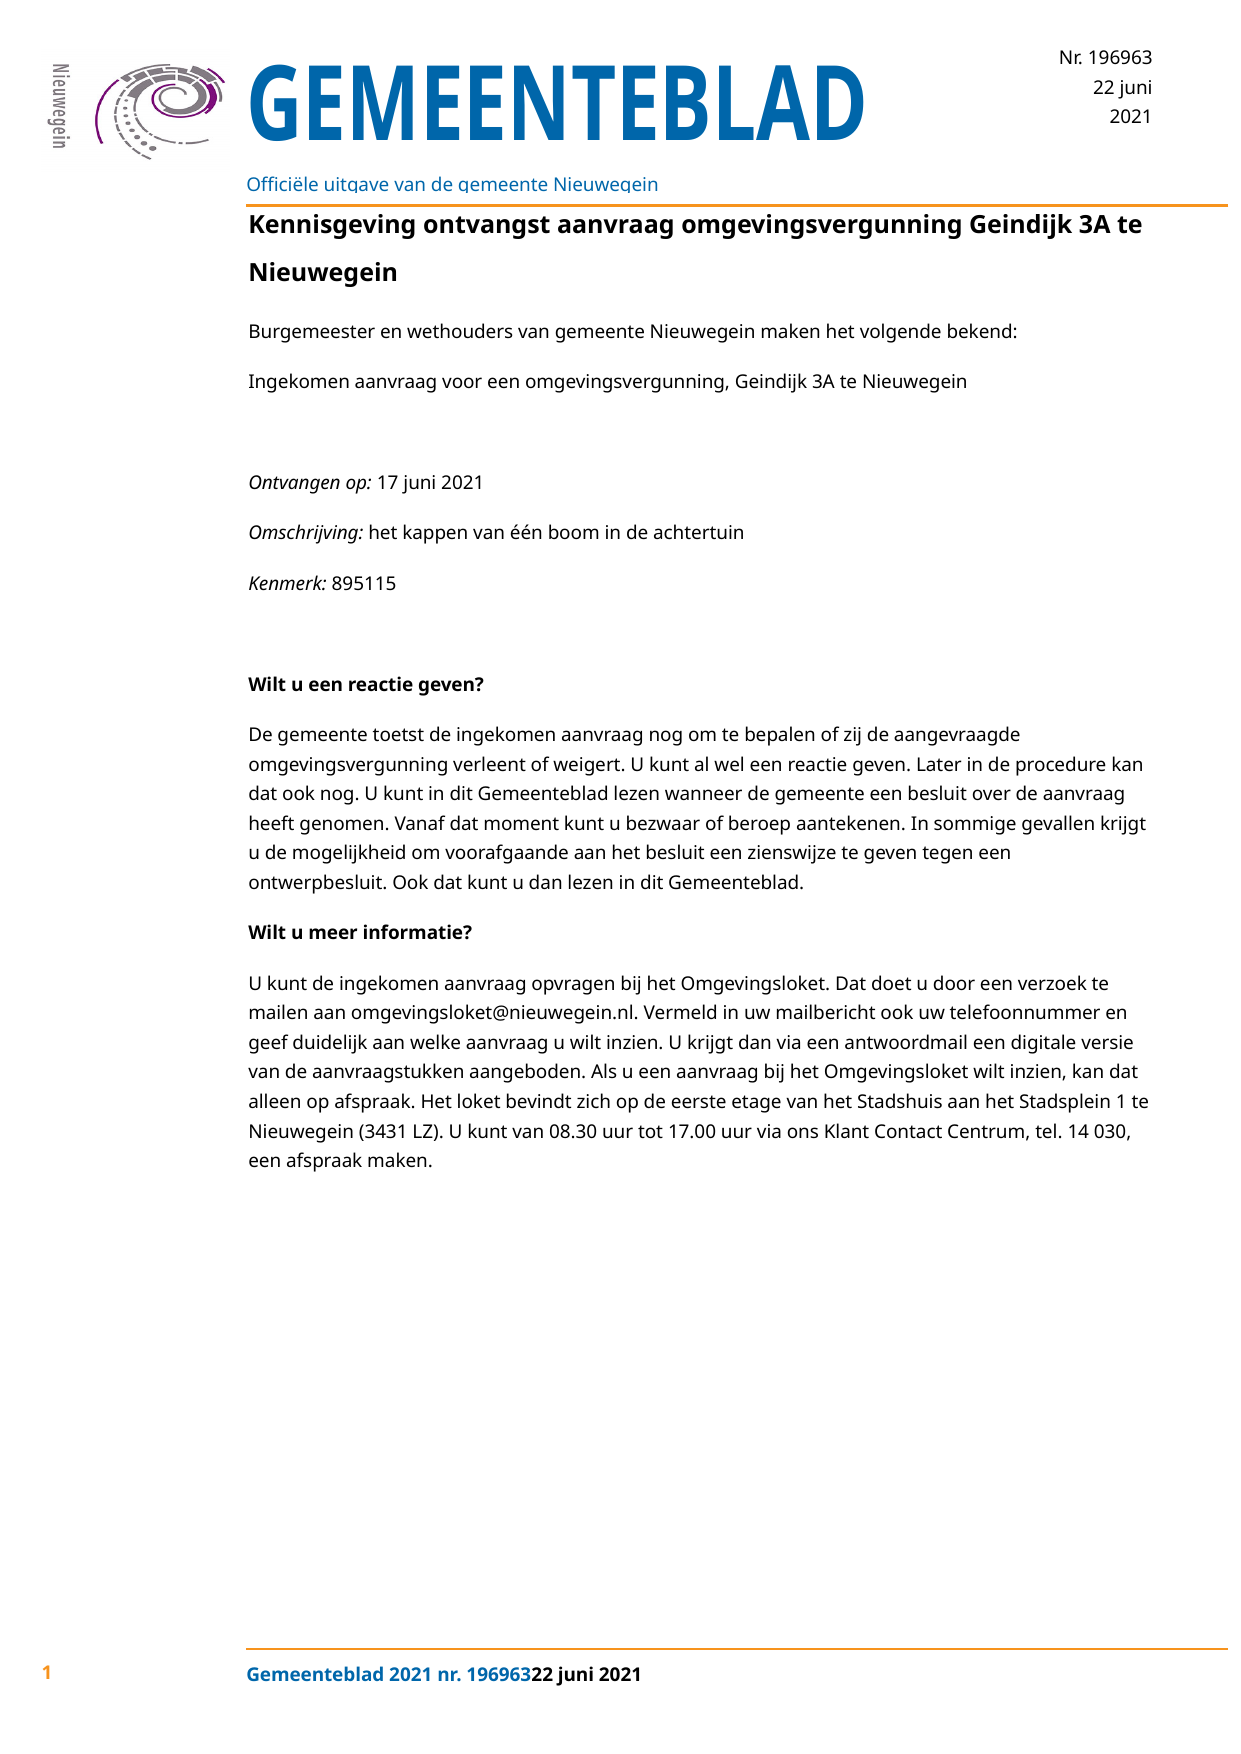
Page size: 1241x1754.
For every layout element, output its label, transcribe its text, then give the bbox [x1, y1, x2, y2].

text Wilt u meer informatie? [248, 919, 1152, 945]
text Ontvangen op: 17 juni 2021 [248, 469, 1152, 495]
text Omschrijving: het kappen van één boom in de achtertuin [248, 519, 1152, 545]
text Wilt u een reactie geven? [248, 671, 1152, 697]
picture [41, 47, 231, 172]
text Kennisgeving ontvangst aanvraag omgevingsvergunning Geindijk 3A te Nieuwegein [248, 207, 1152, 288]
text Ingekomen aanvraag voor een omgevingsvergunning, Geindijk 3A te Nieuwegein [248, 368, 1152, 394]
text Kenmerk: 895115 [248, 570, 1152, 596]
text U kunt de ingekomen aanvraag opvragen bij het Omgevingsloket. Dat doet u door een verzoek te mailen aan omgevingsloket@nieuwegein.nl. Vermeld in uw mailbericht ook uw telefoonnummer en geef duidelijk aan welke aanvraag u wilt inzien. U krijgt dan via een antwoordmail een digitale versie van de aanvraagstukken aangeboden. Als u een aanvraag bij het Omgevingsloket wilt inzien, kan dat alleen op afspraak. Het loket bevindt zich op de eerste etage van het Stadshuis aan het Stadsplein 1 te Nieuwegein (3431 LZ). U kunt van 08.30 uur tot 17.00 uur via ons Klant Contact Centrum, tel. 14 030, een afspraak maken. [248, 970, 1152, 1173]
text De gemeente toetst de ingekomen aanvraag nog om te bepalen of zij de aangevraagde omgevingsvergunning verleent of weigert. U kunt al wel een reactie geven. Later in de procedure kan dat ook nog. U kunt in dit Gemeenteblad lezen wanneer de gemeente een besluit over de aanvraag heeft genomen. Vanaf dat moment kunt u bezwaar of beroep aantekenen. In sommige gevallen krijgt u de mogelijkheid om voorafgaande aan het besluit een zienswijze te geven tegen een ontwerpbesluit. Ook dat kunt u dan lezen in dit Gemeenteblad. [248, 721, 1152, 895]
text Burgemeester en wethouders van gemeente Nieuwegein maken het volgende bekend: [248, 318, 1152, 344]
